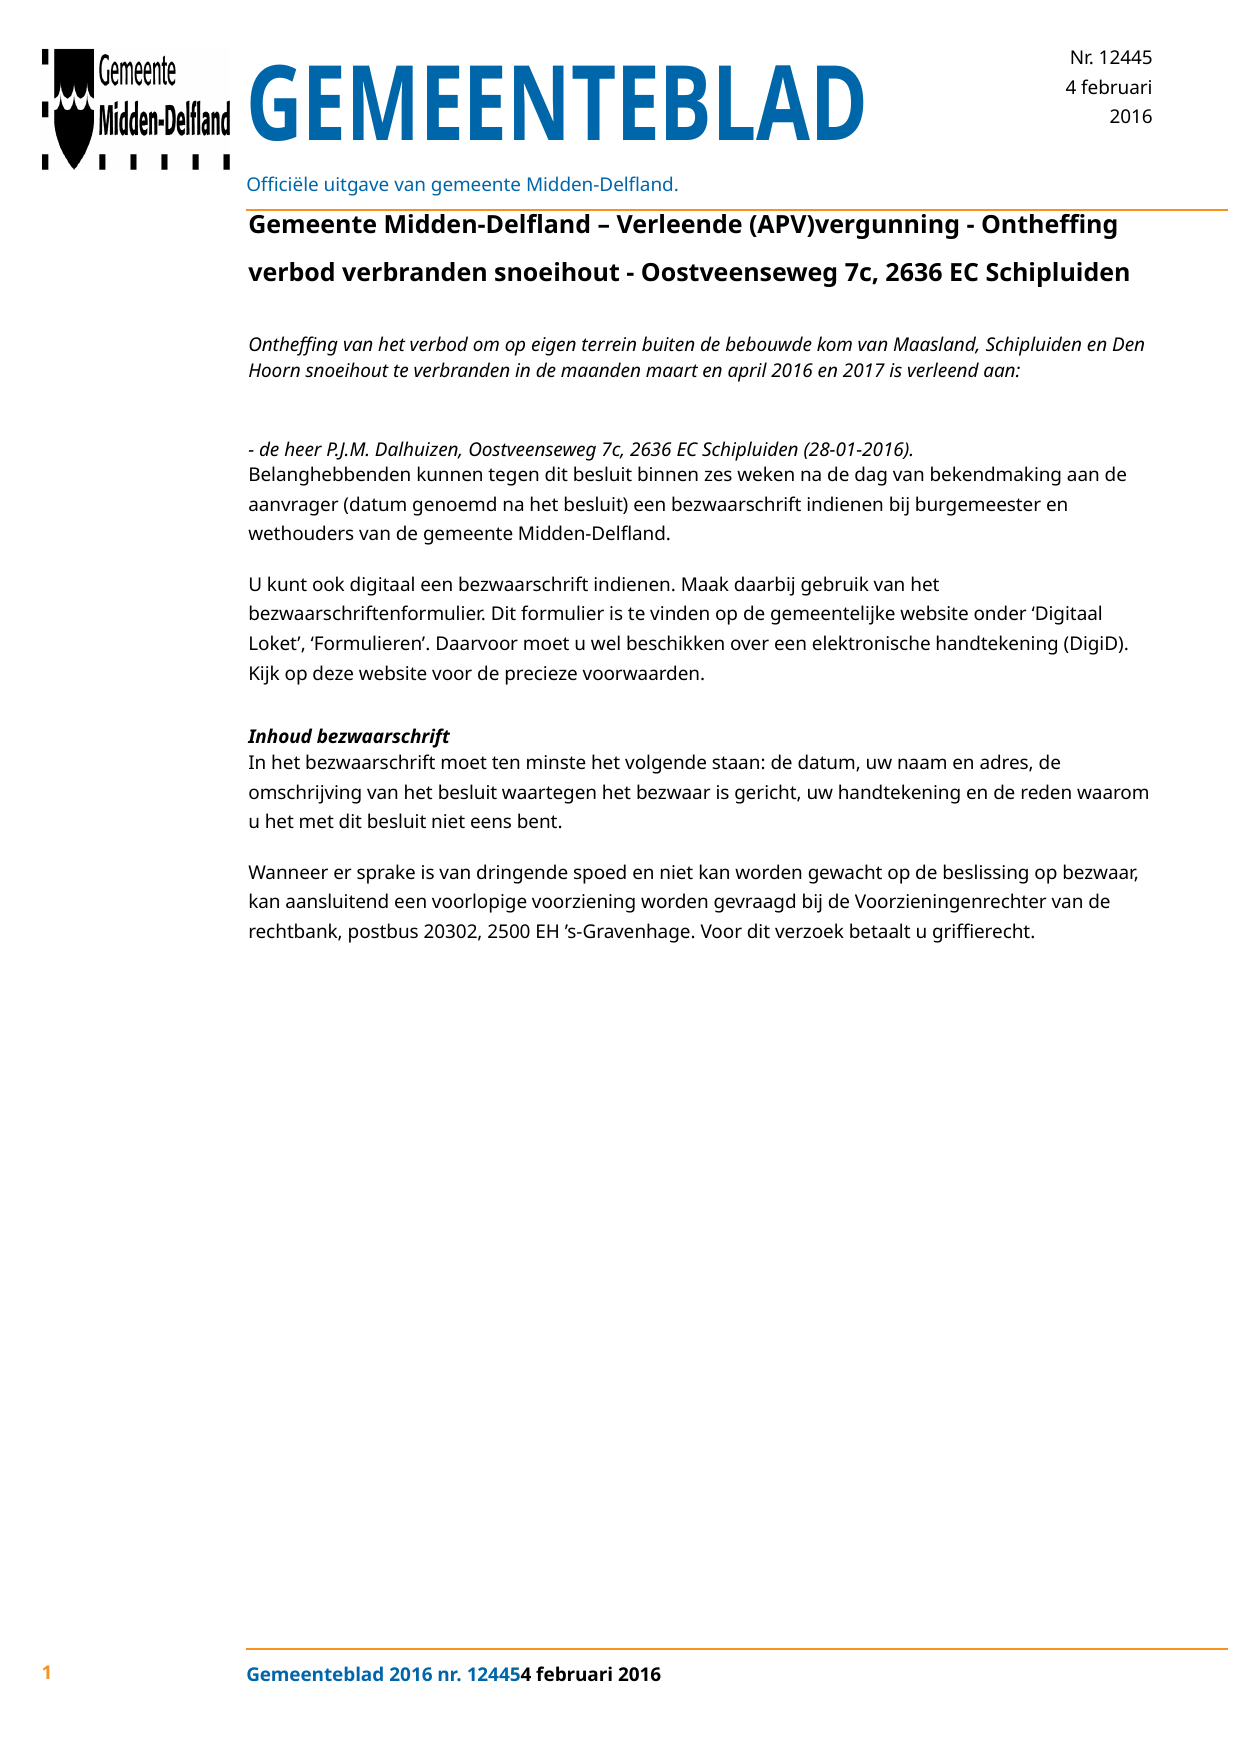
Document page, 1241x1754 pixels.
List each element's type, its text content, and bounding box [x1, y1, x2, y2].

text U kunt ook digitaal een bezwaarschrift indienen. Maak daarbij gebruik van het bezwaarschriftenformulier. Dit formulier is te vinden op de gemeentelijke website onder ‘Digitaal Loket’, ‘Formulieren’. Daarvoor moet u wel beschikken over een elektronische handtekening (DigiD). Kijk op deze website voor de precieze voorwaarden. [248, 571, 1152, 686]
text Wanneer er sprake is van dringende spoed en niet kan worden gewacht op de beslissing op bezwaar, kan aansluitend een voorlopige voorziening worden gevraagd bij de Voorzieningenrechter van de rechtbank, postbus 20302, 2500 EH ’s-Gravenhage. Voor dit verzoek betaalt u griffierecht. [248, 859, 1152, 944]
text Belanghebbenden kunnen tegen dit besluit binnen zes weken na de dag van bekendmaking aan de aanvrager (datum genoemd na het besluit) een bezwaarschrift indienen bij burgemeester en wethouders van de gemeente Midden-Delfland. [248, 461, 1152, 546]
text Ontheffing van het verbod om op eigen terrein buiten de bebouwde kom van Maasland, Schipluiden en Den Hoorn snoeihout te verbranden in de maanden maart en april 2016 en 2017 is verleend aan: [248, 331, 1152, 383]
text Gemeente Midden-Delfland – Verleende (APV)vergunning - Ontheffing verbod verbranden snoeihout - Oostveenseweg 7c, 2636 EC Schipluiden [248, 211, 1152, 288]
picture [41, 47, 231, 172]
text Inhoud bezwaarschrift [248, 724, 1152, 749]
text In het bezwaarschrift moet ten minste het volgende staan: de datum, uw naam en adres, de omschrijving van het besluit waartegen het bezwaar is gericht, uw handtekening en de reden waarom u het met dit besluit niet eens bent. [248, 749, 1152, 834]
text - de heer P.J.M. Dalhuizen, Oostveenseweg 7c, 2636 EC Schipluiden (28-01-2016). [248, 436, 1152, 461]
